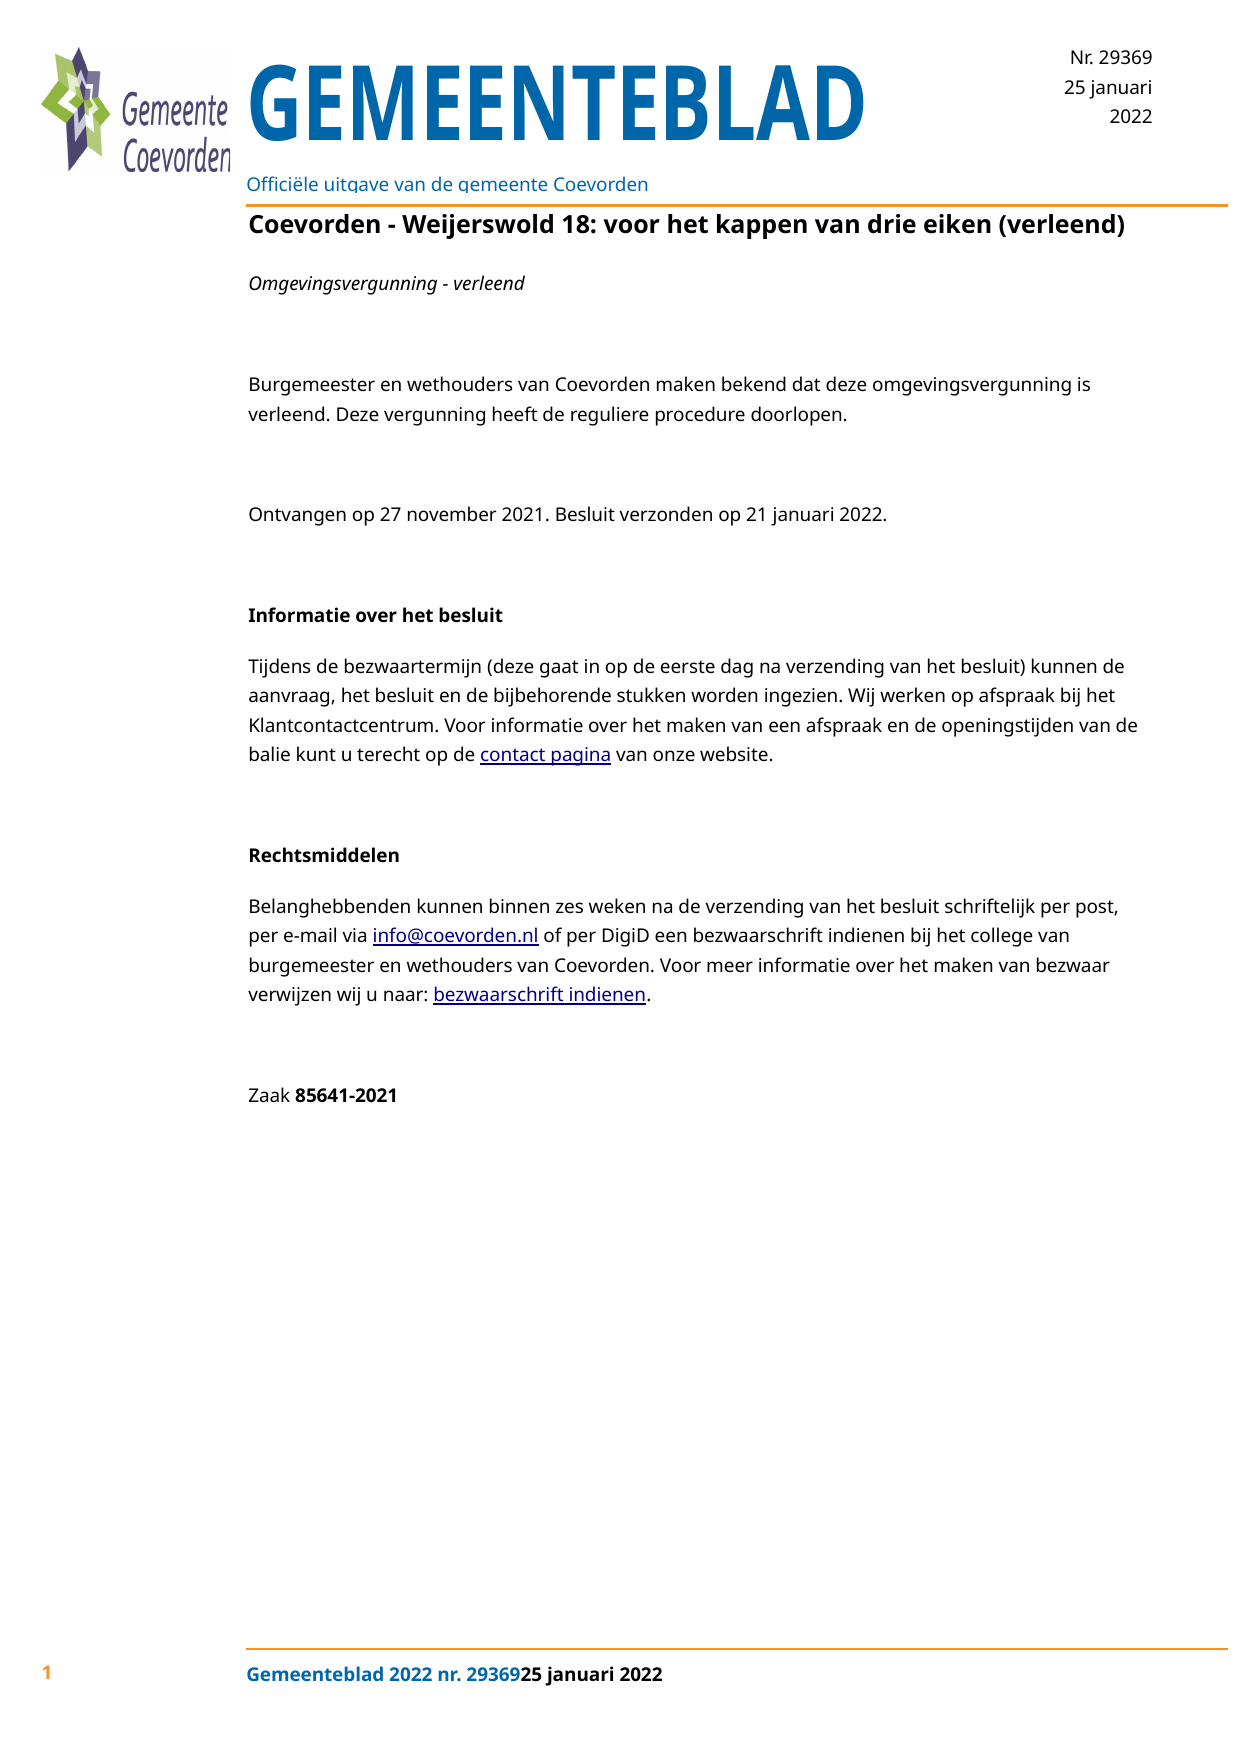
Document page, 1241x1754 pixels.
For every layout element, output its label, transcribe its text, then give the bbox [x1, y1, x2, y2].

picture [41, 47, 231, 172]
text Burgemeester en wethouders van Coevorden maken bekend dat deze omgevingsvergunning is verleend. Deze vergunning heeft de reguliere procedure doorlopen. [248, 371, 1152, 426]
text Coevorden - Weijerswold 18: voor het kappen van drie eiken (verleend) [248, 207, 1152, 241]
text Informatie over het besluit [248, 602, 1152, 628]
text Tijdens de bezwaartermijn (deze gaat in op de eerste dag na verzending van het besluit) kunnen de aanvraag, het besluit en de bijbehorende stukken worden ingezien. Wij werken op afspraak bij het Klantcontactcentrum. Voor informatie over het maken van een afspraak en de openingstijden van de balie kunt u terecht op de contact pagina van onze website. [248, 653, 1152, 767]
text Omgevingsvergunning - verleend [248, 270, 1152, 296]
text Belanghebbenden kunnen binnen zes weken na de verzending van het besluit schriftelijk per post, per e-mail via info@coevorden.nl of per DigiD een bezwaarschrift indienen bij het college van burgemeester en wethouders van Coevorden. Voor meer informatie over het maken van bezwaar verwijzen wij u naar: bezwaarschrift indienen. [248, 893, 1152, 1007]
text Zaak 85641-2021 [248, 1082, 1152, 1108]
text Rechtsmiddelen [248, 842, 1152, 868]
text Ontvangen op 27 november 2021. Besluit verzonden op 21 januari 2022. [248, 502, 1152, 527]
